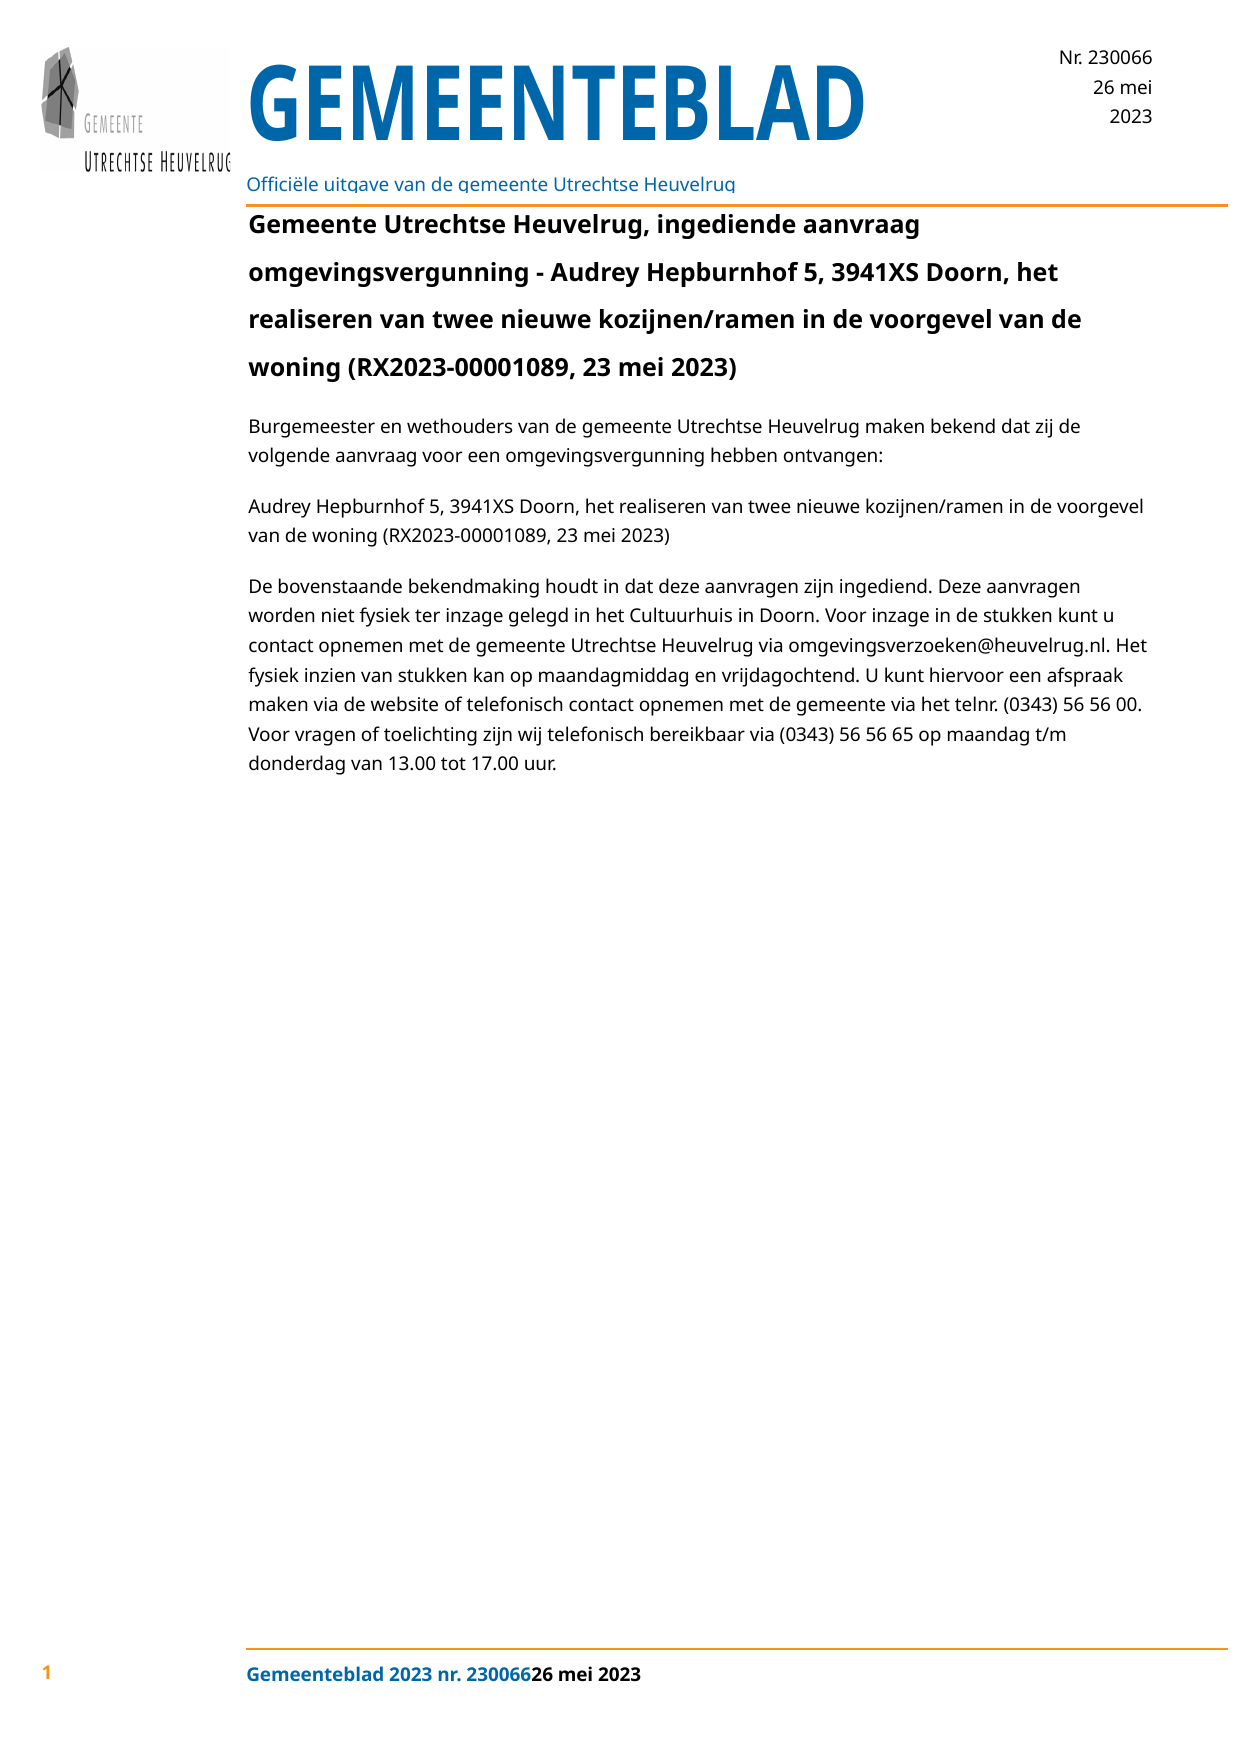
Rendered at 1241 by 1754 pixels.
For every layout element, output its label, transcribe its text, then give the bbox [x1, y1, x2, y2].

picture [41, 47, 231, 172]
text Gemeente Utrechtse Heuvelrug, ingediende aanvraag omgevingsvergunning - Audrey Hepburnhof 5, 3941XS Doorn, het realiseren van twee nieuwe kozijnen/ramen in de voorgevel van de woning (RX2023-00001089, 23 mei 2023) [248, 207, 1152, 384]
text Audrey Hepburnhof 5, 3941XS Doorn, het realiseren van twee nieuwe kozijnen/ramen in de voorgevel van de woning (RX2023-00001089, 23 mei 2023) [248, 493, 1152, 548]
text Burgemeester en wethouders van de gemeente Utrechtse Heuvelrug maken bekend dat zij de volgende aanvraag voor een omgevingsvergunning hebben ontvangen: [248, 413, 1152, 468]
text De bovenstaande bekendmaking houdt in dat deze aanvragen zijn ingediend. Deze aanvragen worden niet fysiek ter inzage gelegd in het Cultuurhuis in Doorn. Voor inzage in de stukken kunt u contact opnemen met de gemeente Utrechtse Heuvelrug via omgevingsverzoeken@heuvelrug.nl. Het fysiek inzien van stukken kan op maandagmiddag en vrijdagochtend. U kunt hiervoor een afspraak maken via de website of telefonisch contact opnemen met de gemeente via het telnr. (0343) 56 56 00. Voor vragen of toelichting zijn wij telefonisch bereikbaar via (0343) 56 56 65 op maandag t/m donderdag van 13.00 tot 17.00 uur. [248, 573, 1152, 776]
